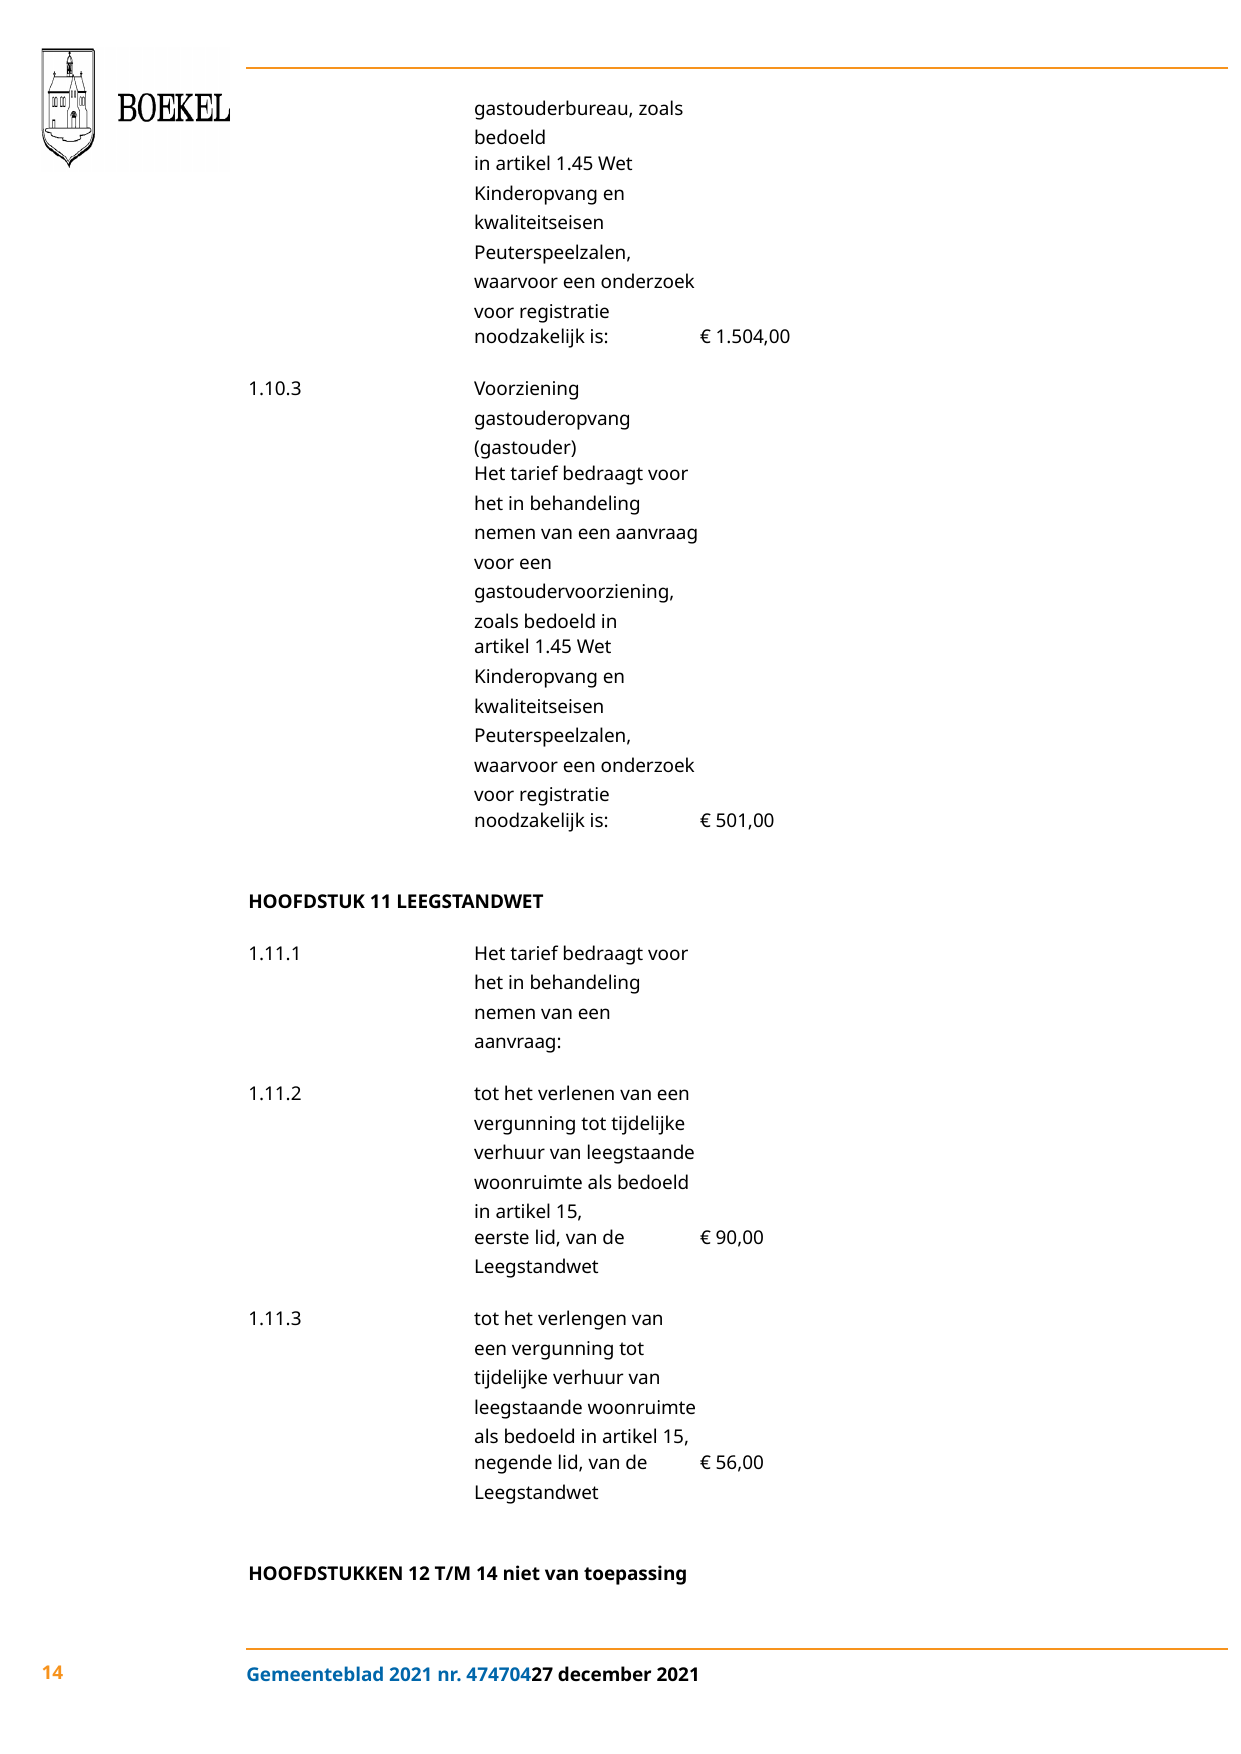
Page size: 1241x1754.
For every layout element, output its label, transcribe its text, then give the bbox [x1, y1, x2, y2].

table_cell noodzakelijk is: [474, 808, 700, 833]
table_cell [248, 1586, 474, 1611]
table_cell [248, 1224, 474, 1279]
table_cell [474, 1054, 700, 1080]
table_cell [474, 350, 700, 375]
table_cell Het tarief bedraagt voor het in behandeling nemen van een aanvraag voor een gastoudervoorziening, zoals bedoeld in [474, 460, 700, 634]
table_cell € 1.504,00 [700, 324, 926, 349]
table_cell [248, 324, 474, 349]
table_cell noodzakelijk is: [474, 324, 700, 349]
table_cell in artikel 1.45 Wet Kinderopvang en kwaliteitseisen Peuterspeelzalen, waarvoor een onderzoek voor registratie [474, 150, 700, 324]
table_cell [700, 350, 926, 375]
table_cell € 90,00 [700, 1224, 926, 1279]
picture [41, 47, 231, 172]
table_cell 1.10.3 [248, 375, 474, 460]
table_cell [474, 833, 700, 859]
table_cell HOOFDSTUKKEN 12 T/M 14 niet van toepassing [248, 1530, 926, 1586]
table_cell [248, 1449, 474, 1504]
table_cell gastouderbureau, zoals bedoeld [474, 95, 700, 150]
table_cell Het tarief bedraagt voor het in behandeling nemen van een aanvraag: [474, 940, 700, 1054]
table_cell HOOFDSTUK 11 LEEGSTANDWET [248, 859, 926, 914]
table_cell [700, 1054, 926, 1080]
table_cell [700, 150, 926, 324]
table_cell [700, 1505, 926, 1530]
table_cell [248, 350, 474, 375]
table_cell [700, 1280, 926, 1305]
table_cell [248, 460, 474, 634]
table_cell [700, 460, 926, 634]
table_cell [474, 1280, 700, 1305]
table_cell [700, 634, 926, 807]
table_cell 1.11.1 [248, 940, 474, 1054]
table_cell [700, 95, 926, 150]
table_cell [248, 833, 474, 859]
table_cell [474, 914, 700, 940]
table_cell tot het verlenen van een vergunning tot tijdelijke verhuur van leegstaande woonruimte als bedoeld in artikel 15, [474, 1080, 700, 1224]
table_cell [700, 1586, 926, 1611]
table_cell [474, 1505, 700, 1530]
table_cell 1.11.2 [248, 1080, 474, 1224]
table_cell [248, 1505, 474, 1530]
table_cell negende lid, van de Leegstandwet [474, 1449, 700, 1504]
table_cell € 501,00 [700, 808, 926, 833]
table_cell [248, 1280, 474, 1305]
table_cell [700, 940, 926, 1054]
table_cell [248, 1054, 474, 1080]
table_cell 1.11.3 [248, 1305, 474, 1449]
table_cell [248, 95, 474, 150]
table_cell [700, 1080, 926, 1224]
table_cell [248, 808, 474, 833]
table_cell € 56,00 [700, 1449, 926, 1504]
table_cell [248, 914, 474, 940]
table_cell [248, 634, 474, 807]
table_cell [474, 1586, 700, 1611]
table_cell eerste lid, van de Leegstandwet [474, 1224, 700, 1279]
table_cell [700, 375, 926, 460]
table_cell [700, 1305, 926, 1449]
table_cell [248, 150, 474, 324]
table_cell artikel 1.45 Wet Kinderopvang en kwaliteitseisen Peuterspeelzalen, waarvoor een onderzoek voor registratie [474, 634, 700, 807]
table_cell [700, 914, 926, 940]
table_cell tot het verlengen van een vergunning tot tijdelijke verhuur van leegstaande woonruimte als bedoeld in artikel 15, [474, 1305, 700, 1449]
table_cell Voorziening gastouderopvang (gastouder) [474, 375, 700, 460]
table_cell [700, 833, 926, 859]
